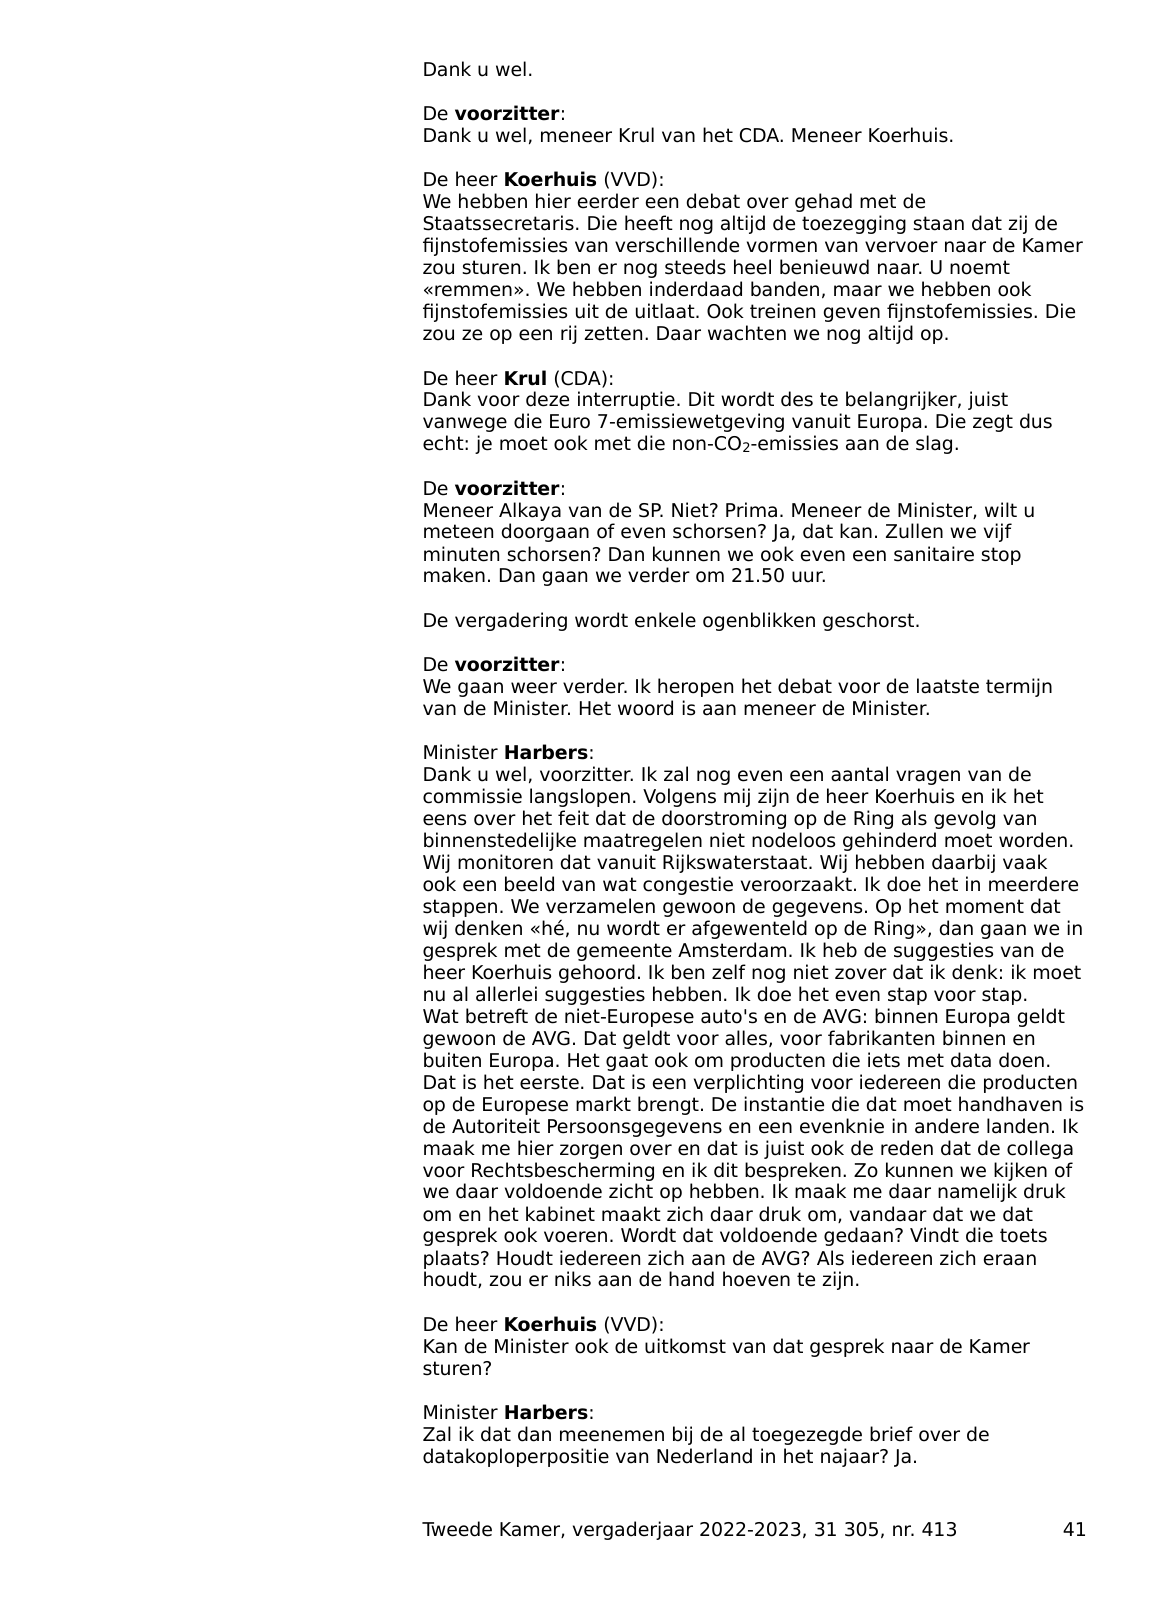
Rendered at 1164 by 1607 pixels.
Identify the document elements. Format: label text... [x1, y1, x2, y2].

text Minister Harbers: [422, 1402, 1087, 1424]
text De heer Koerhuis (VVD): [422, 169, 1087, 191]
text We gaan weer verder. Ik heropen het debat voor de laatste termijn van de Minister. Het woord is aan meneer de Minister. [422, 676, 1087, 720]
text De voorzitter: [422, 103, 1087, 125]
text Dank u wel, voorzitter. Ik zal nog even een aantal vragen van de commissie langslopen. Volgens mij zijn de heer Koerhuis en ik het eens over het feit dat de doorstroming op de Ring als gevolg van binnenstedelijke maatregelen niet nodeloos gehinderd moet worden. Wij monitoren dat vanuit Rijkswaterstaat. Wij hebben daarbij vaak ook een beeld van wat congestie veroorzaakt. Ik doe het in meerdere stappen. We verzamelen gewoon de gegevens. Op het moment dat wij denken «hé, nu wordt er afgewenteld op de Ring», dan gaan we in gesprek met de gemeente Amsterdam. Ik heb de suggesties van de heer Koerhuis gehoord. Ik ben zelf nog niet zover dat ik denk: ik moet nu al allerlei suggesties hebben. Ik doe het even stap voor stap. [422, 764, 1087, 1006]
text Dank voor deze interruptie. Dit wordt des te belangrijker, juist vanwege die Euro 7-emissiewetgeving vanuit Europa. Die zegt dus echt: je moet ook met die non-CO2-emissies aan de slag. [422, 389, 1087, 455]
text We hebben hier eerder een debat over gehad met de Staatssecretaris. Die heeft nog altijd de toezegging staan dat zij de fijnstofemissies van verschillende vormen van vervoer naar de Kamer zou sturen. Ik ben er nog steeds heel benieuwd naar. U noemt «remmen». We hebben inderdaad banden, maar we hebben ook fijnstofemissies uit de uitlaat. Ook treinen geven fijnstofemissies. Die zou ze op een rij zetten. Daar wachten we nog altijd op. [422, 191, 1087, 345]
text De voorzitter: [422, 654, 1087, 676]
text Kan de Minister ook de uitkomst van dat gesprek naar de Kamer sturen? [422, 1336, 1087, 1379]
text De heer Krul (CDA): [422, 367, 1087, 389]
text Wat betreft de niet-Europese auto's en de AVG: binnen Europa geldt gewoon de AVG. Dat geldt voor alles, voor fabrikanten binnen en buiten Europa. Het gaat ook om producten die iets met data doen. Dat is het eerste. Dat is een verplichting voor iedereen die producten op de Europese markt brengt. De instantie die dat moet handhaven is de Autoriteit Persoonsgegevens en een evenknie in andere landen. Ik maak me hier zorgen over en dat is juist ook de reden dat de collega voor Rechtsbescherming en ik dit bespreken. Zo kunnen we kijken of we daar voldoende zicht op hebben. Ik maak me daar namelijk druk om en het kabinet maakt zich daar druk om, vandaar dat we dat gesprek ook voeren. Wordt dat voldoende gedaan? Vindt die toets plaats? Houdt iedereen zich aan de AVG? Als iedereen zich eraan houdt, zou er niks aan de hand hoeven te zijn. [422, 1006, 1087, 1291]
text Meneer Alkaya van de SP. Niet? Prima. Meneer de Minister, wilt u meteen doorgaan of even schorsen? Ja, dat kan. Zullen we vijf minuten schorsen? Dan kunnen we ook even een sanitaire stop maken. Dan gaan we verder om 21.50 uur. [422, 499, 1087, 587]
text Minister Harbers: [422, 742, 1087, 764]
text De heer Koerhuis (VVD): [422, 1313, 1087, 1336]
text Zal ik dat dan meenemen bij de al toegezegde brief over de datakoploperpositie van Nederland in het najaar? Ja. [422, 1424, 1087, 1468]
text Dank u wel. [422, 59, 1087, 81]
text De vergadering wordt enkele ogenblikken geschorst. [422, 609, 1087, 632]
text De voorzitter: [422, 477, 1087, 499]
text Dank u wel, meneer Krul van het CDA. Meneer Koerhuis. [422, 125, 1087, 147]
